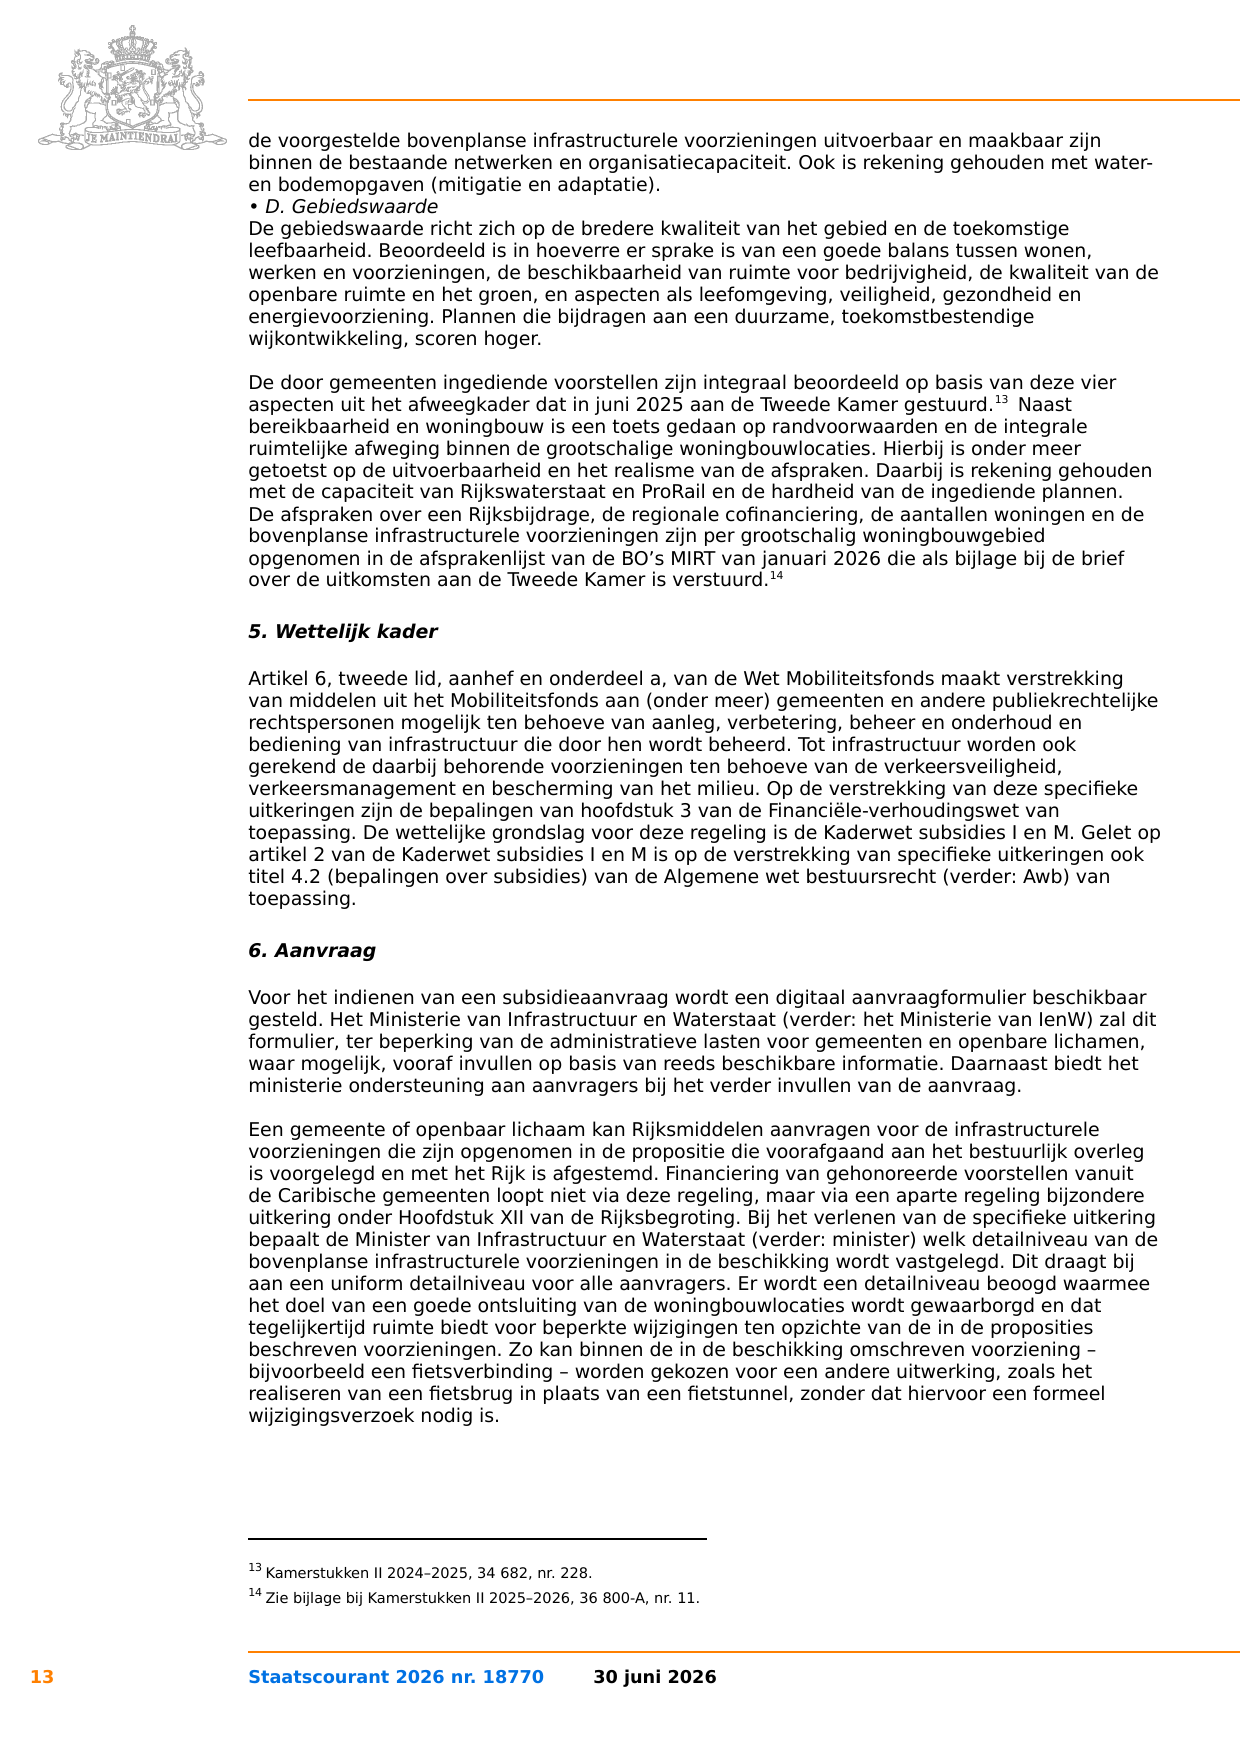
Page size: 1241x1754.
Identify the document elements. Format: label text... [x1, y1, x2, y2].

text Zie bijlage bij Kamerstukken II 2025–2026, 36 800-A, nr. 11. [248, 1586, 1163, 1608]
text • D. Gebiedswaarde [248, 196, 1163, 218]
text Een gemeente of openbaar lichaam kan Rijksmiddelen aanvragen voor de infrastructurele voorzieningen die zijn opgenomen in de propositie die voorafgaand aan het bestuurlijk overleg is voorgelegd en met het Rijk is afgestemd. Financiering van gehonoreerde voorstellen vanuit de Caribische gemeenten loopt niet via deze regeling, maar via een aparte regeling bijzondere uitkering onder Hoofdstuk XII van de Rijksbegroting. Bij het verlenen van de specifieke uitkering bepaalt de Minister van Infrastructuur en Waterstaat (verder: minister) welk detailniveau van de bovenplanse infrastructurele voorzieningen in de beschikking wordt vastgelegd. Dit draagt bij aan een uniform detailniveau voor alle aanvragers. Er wordt een detailniveau beoogd waarmee het doel van een goede ontsluiting van de woningbouwlocaties wordt gewaarborgd en dat tegelijkertijd ruimte biedt voor beperkte wijzigingen ten opzichte van de in de proposities beschreven voorzieningen. Zo kan binnen de in de beschikking omschreven voorziening – bijvoorbeeld een fietsverbinding – worden gekozen voor een andere uitwerking, zoals het realiseren van een fietsbrug in plaats van een fietstunnel, zonder dat hiervoor een formeel wijzigingsverzoek nodig is. [248, 1119, 1163, 1427]
text De door gemeenten ingediende voorstellen zijn integraal beoordeeld op basis van deze vier aspecten uit het afweegkader dat in juni 2025 aan de Tweede Kamer gestuurd. Naast bereikbaarheid en woningbouw is een toets gedaan op randvoorwaarden en de integrale ruimtelijke afweging binnen de grootschalige woningbouwlocaties. Hierbij is onder meer getoetst op de uitvoerbaarheid en het realisme van de afspraken. Daarbij is rekening gehouden met de capaciteit van Rijkswaterstaat en ProRail en de hardheid van de ingediende plannen. [248, 372, 1163, 503]
text Kamerstukken II 2024–2025, 34 682, nr. 228. [248, 1561, 1163, 1583]
text Artikel 6, tweede lid, aanhef en onderdeel a, van de Wet Mobiliteitsfonds maakt verstrekking van middelen uit het Mobiliteitsfonds aan (onder meer) gemeenten en andere publiekrechtelijke rechtspersonen mogelijk ten behoeve van aanleg, verbetering, beheer en onderhoud en bediening van infrastructuur die door hen wordt beheerd. Tot infrastructuur worden ook gerekend de daarbij behorende voorzieningen ten behoeve van de verkeersveiligheid, verkeersmanagement en bescherming van het milieu. Op de verstrekking van deze specifieke uitkeringen zijn de bepalingen van hoofdstuk 3 van de Financiële-verhoudingswet van toepassing. De wettelijke grondslag voor deze regeling is de Kaderwet subsidies I en M. Gelet op artikel 2 van de Kaderwet subsidies I en M is op de verstrekking van specifieke uitkeringen ook titel 4.2 (bepalingen over subsidies) van de Algemene wet bestuursrecht (verder: Awb) van toepassing. [248, 668, 1163, 910]
text De afspraken over een Rijksbijdrage, de regionale cofinanciering, de aantallen woningen en de bovenplanse infrastructurele voorzieningen zijn per grootschalig woningbouwgebied opgenomen in de afsprakenlijst van de BO’s MIRT van januari 2026 die als bijlage bij de brief over de uitkomsten aan de Tweede Kamer is verstuurd. [248, 503, 1163, 591]
text De gebiedswaarde richt zich op de bredere kwaliteit van het gebied en de toekomstige leefbaarheid. Beoordeeld is in hoeverre er sprake is van een goede balans tussen wonen, werken en voorzieningen, de beschikbaarheid van ruimte voor bedrijvigheid, de kwaliteit van de openbare ruimte en het groen, en aspecten als leefomgeving, veiligheid, gezondheid en energievoorziening. Plannen die bijdragen aan een duurzame, toekomstbestendige wijkontwikkeling, scoren hoger. [248, 218, 1163, 350]
text de voorgestelde bovenplanse infrastructurele voorzieningen uitvoerbaar en maakbaar zijn binnen de bestaande netwerken en organisatiecapaciteit. Ook is rekening gehouden met water- en bodemopgaven (mitigatie en adaptatie). [248, 130, 1163, 196]
subtitle 6. Aanvraag [248, 940, 1163, 962]
picture [38, 25, 227, 150]
subtitle 5. Wettelijk kader [248, 621, 1163, 643]
text Voor het indienen van een subsidieaanvraag wordt een digitaal aanvraagformulier beschikbaar gesteld. Het Ministerie van Infrastructuur en Waterstaat (verder: het Ministerie van IenW) zal dit formulier, ter beperking van de administratieve lasten voor gemeenten en openbare lichamen, waar mogelijk, vooraf invullen op basis van reeds beschikbare informatie. Daarnaast biedt het ministerie ondersteuning aan aanvragers bij het verder invullen van de aanvraag. [248, 987, 1163, 1097]
